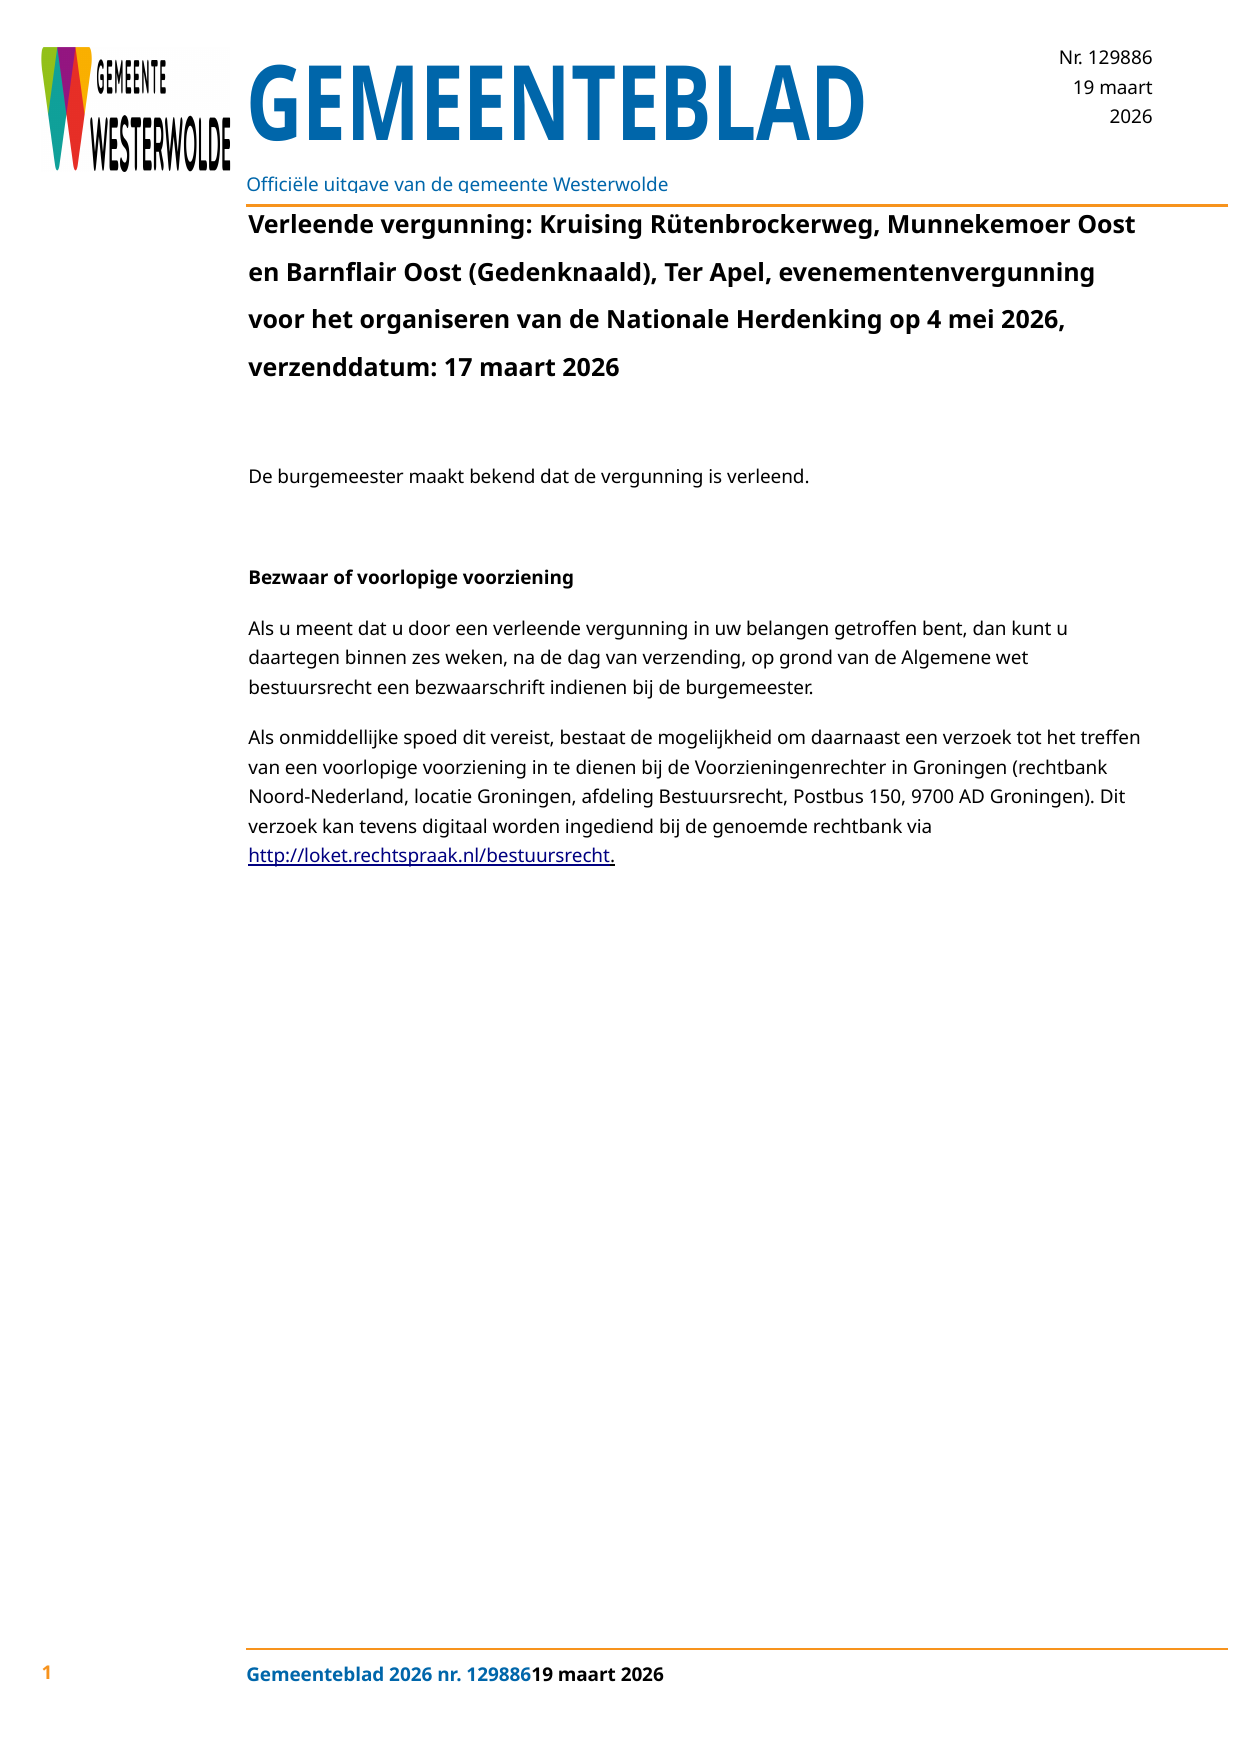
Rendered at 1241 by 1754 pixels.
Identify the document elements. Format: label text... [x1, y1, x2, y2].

text Als u meent dat u door een verleende vergunning in uw belangen getroffen bent, dan kunt u daartegen binnen zes weken, na de dag van verzending, op grond van de Algemene wet bestuursrecht een bezwaarschrift indienen bij de burgemeester. [248, 615, 1152, 700]
text Bezwaar of voorlopige voorziening [248, 564, 1152, 590]
text De burgemeester maakt bekend dat de vergunning is verleend. [248, 463, 1152, 489]
text Verleende vergunning: Kruising Rütenbrockerweg, Munnekemoer Oost en Barnflair Oost (Gedenknaald), Ter Apel, evenementenvergunning voor het organiseren van de Nationale Herdenking op 4 mei 2026, verzenddatum: 17 maart 2026 [248, 207, 1152, 384]
picture [41, 47, 231, 172]
text Als onmiddellijke spoed dit vereist, bestaat de mogelijkheid om daarnaast een verzoek tot het treffen van een voorlopige voorziening in te dienen bij de Voorzieningenrechter in Groningen (rechtbank Noord-Nederland, locatie Groningen, afdeling Bestuursrecht, Postbus 150, 9700 AD Groningen). Dit verzoek kan tevens digitaal worden ingediend bij de genoemde rechtbank via http://loket.rechtspraak.nl/bestuursrecht. [248, 724, 1152, 868]
